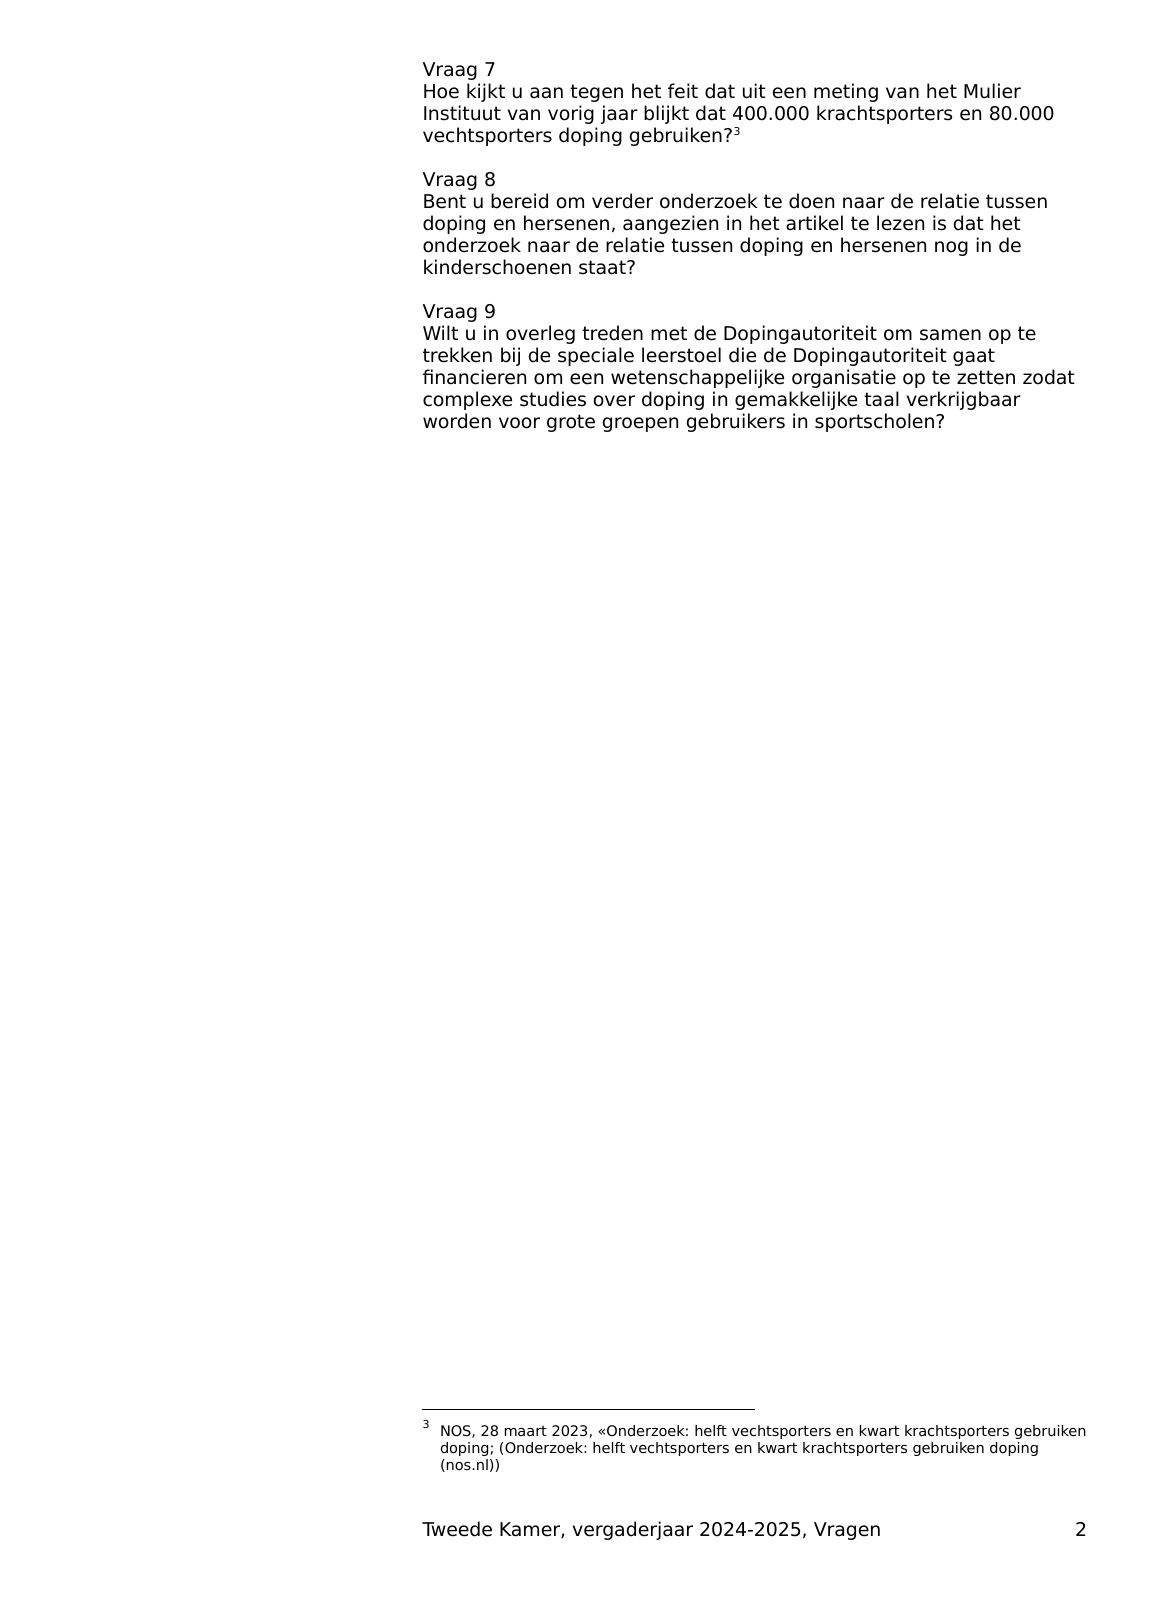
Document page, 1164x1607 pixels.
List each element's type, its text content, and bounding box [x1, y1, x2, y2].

text Vraag 7 [422, 59, 1087, 81]
text Bent u bereid om verder onderzoek te doen naar de relatie tussen doping en hersenen, aangezien in het artikel te lezen is dat het onderzoek naar de relatie tussen doping en hersenen nog in de kinderschoenen staat? [422, 191, 1087, 279]
text Vraag 8 [422, 169, 1087, 191]
text Hoe kijkt u aan tegen het feit dat uit een meting van het Mulier Instituut van vorig jaar blijkt dat 400.000 krachtsporters en 80.000 vechtsporters doping gebruiken? [422, 81, 1087, 147]
text Wilt u in overleg treden met de Dopingautoriteit om samen op te trekken bij de speciale leerstoel die de Dopingautoriteit gaat financieren om een wetenschappelijke organisatie op te zetten zodat complexe studies over doping in gemakkelijke taal verkrijgbaar worden voor grote groepen gebruikers in sportscholen? [422, 323, 1087, 433]
text Vraag 9 [422, 301, 1087, 323]
text NOS, 28 maart 2023, «Onderzoek: helft vechtsporters en kwart krachtsporters gebruiken doping; (Onderzoek: helft vechtsporters en kwart krachtsporters gebruiken doping (nos.nl)) [422, 1418, 1087, 1474]
